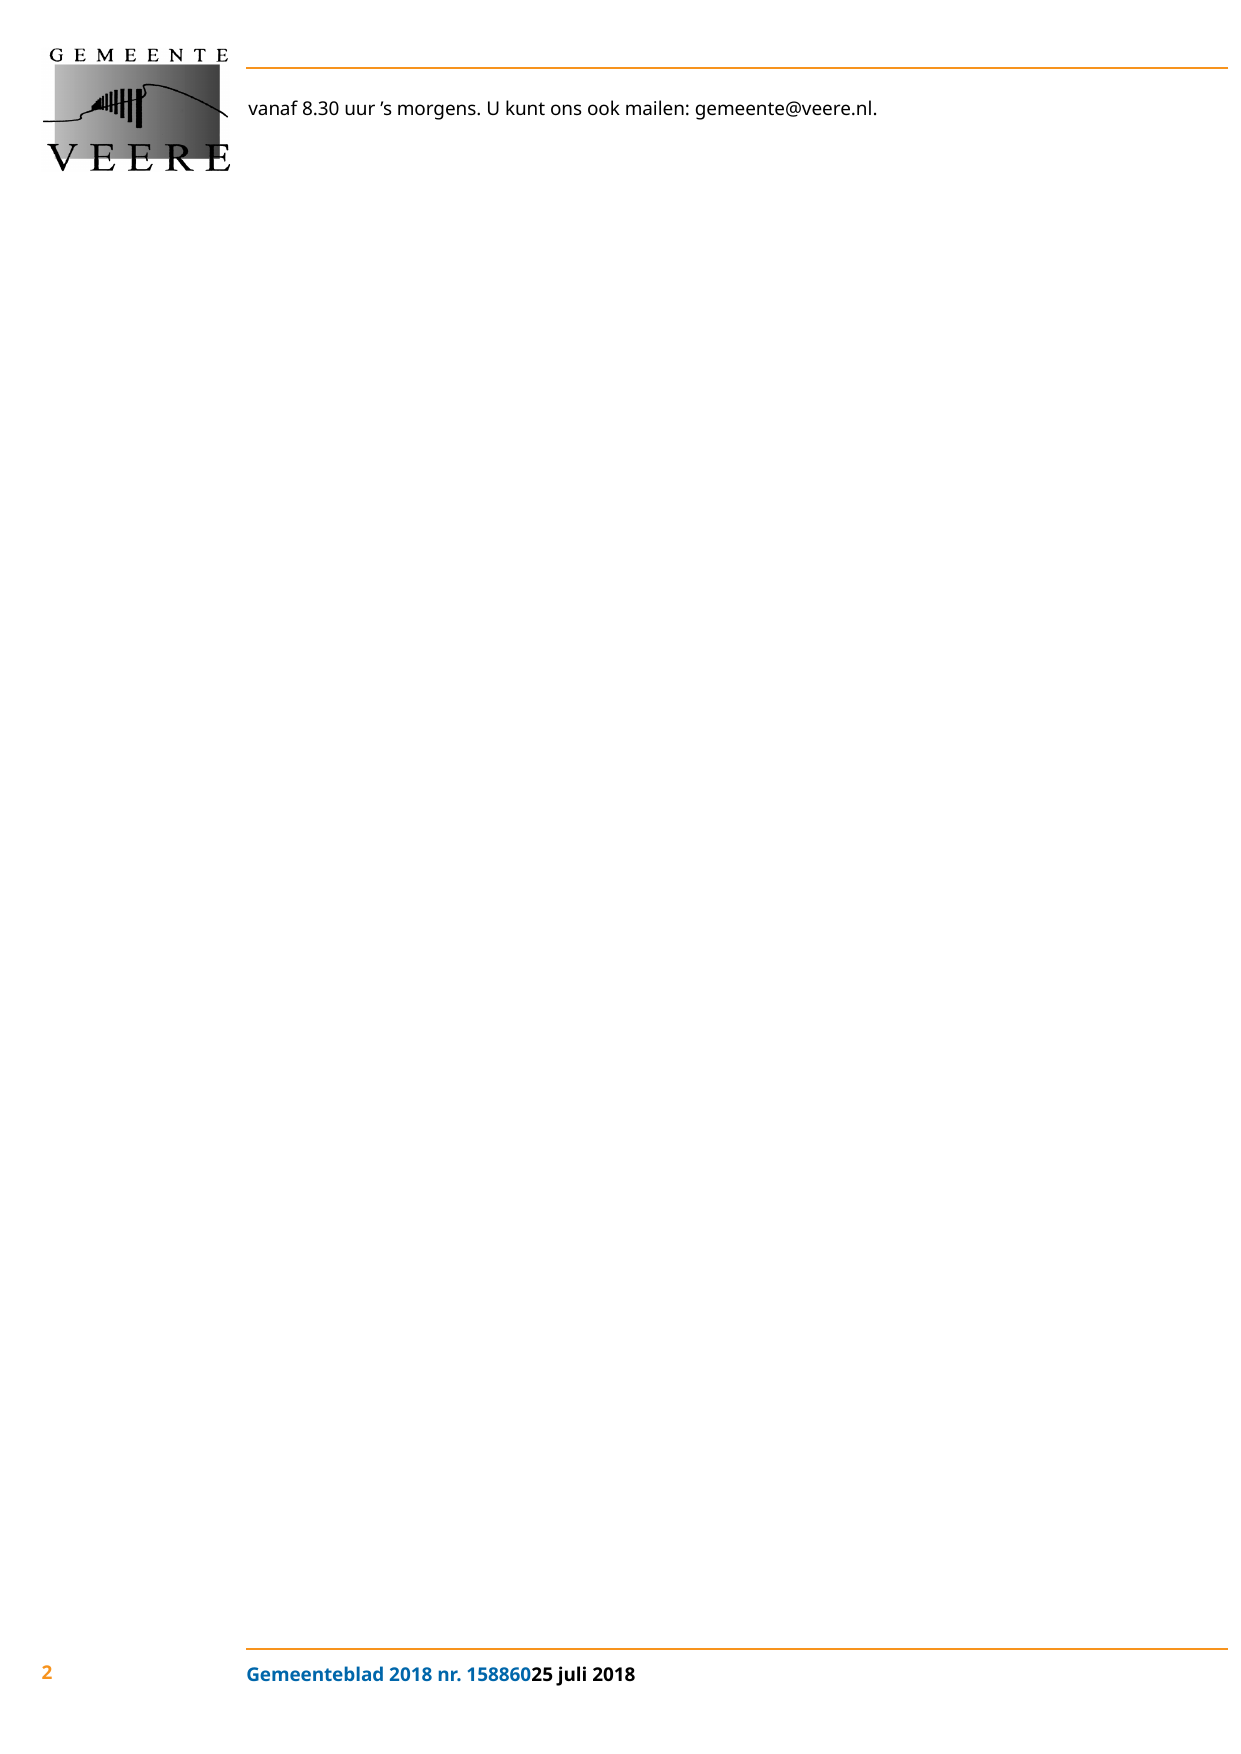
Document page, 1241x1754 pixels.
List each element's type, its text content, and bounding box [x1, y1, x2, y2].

picture [41, 47, 231, 172]
text vanaf 8.30 uur ’s morgens. U kunt ons ook mailen: gemeente@veere.nl. [248, 95, 1152, 121]
